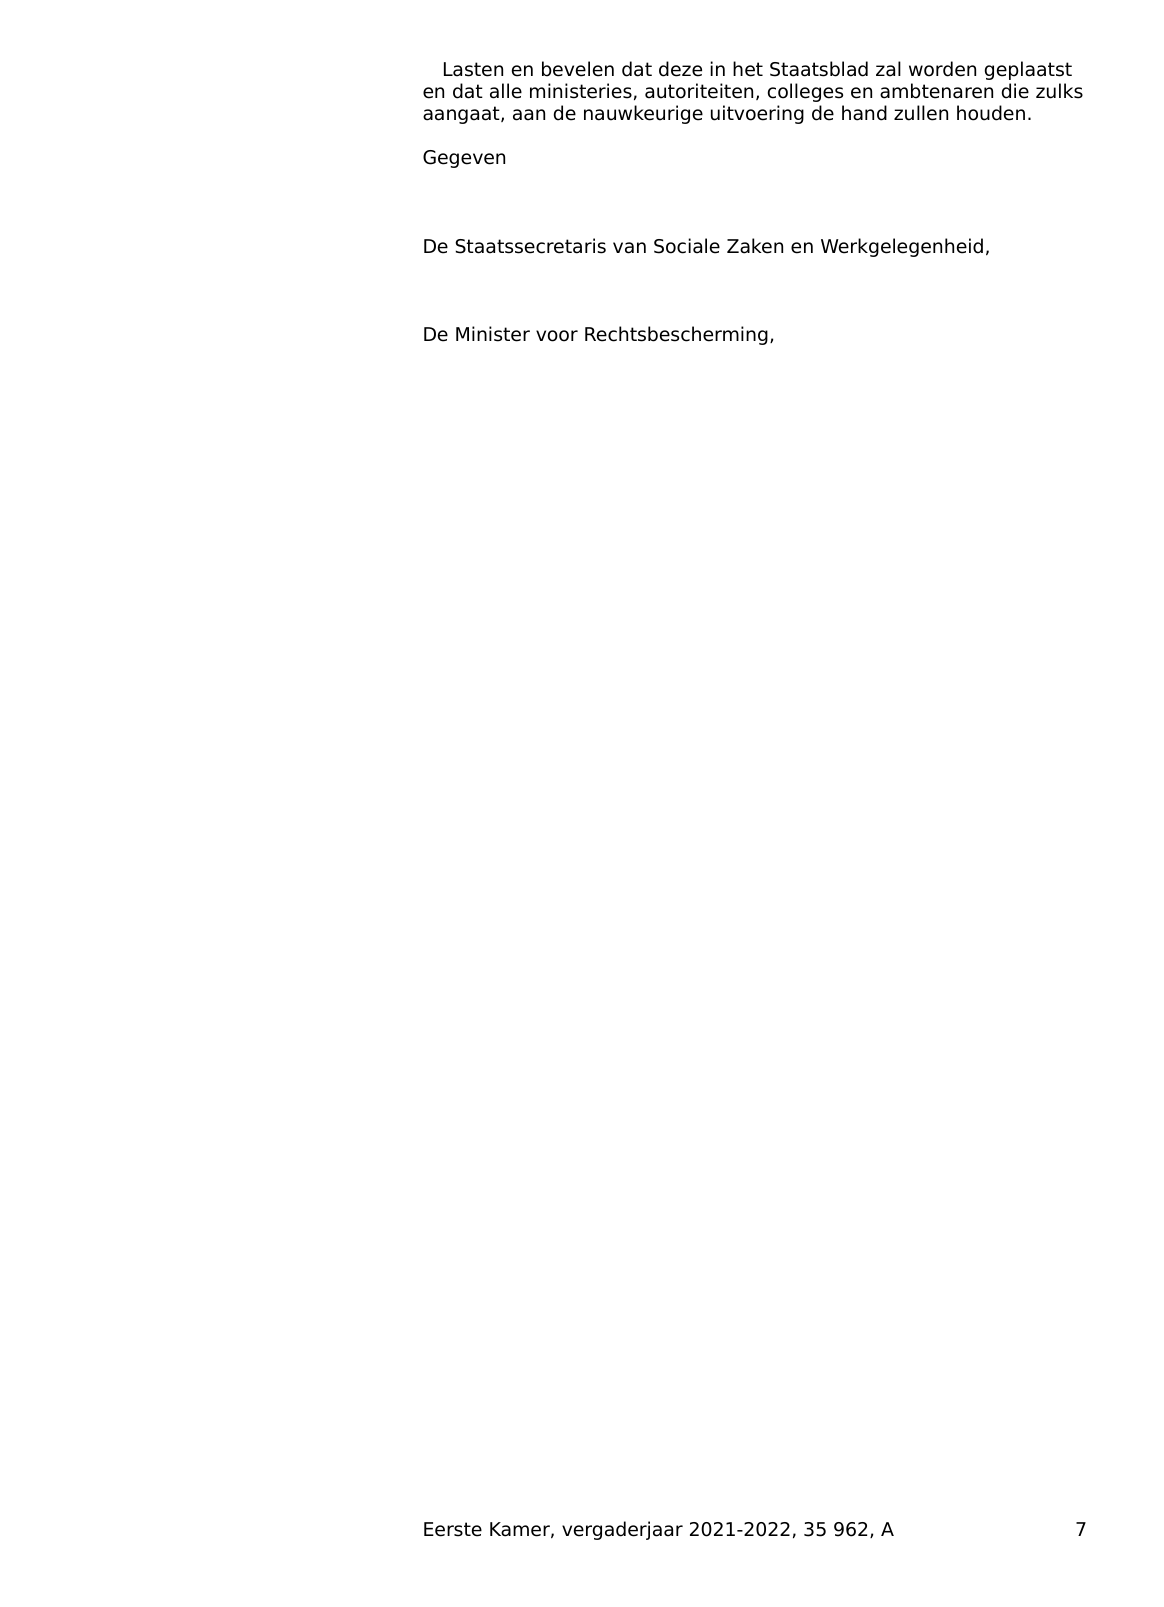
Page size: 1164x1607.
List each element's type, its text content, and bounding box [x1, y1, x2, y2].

text De Minister voor Rechtsbescherming, [422, 324, 1087, 346]
text De Staatssecretaris van Sociale Zaken en Werkgelegenheid, [422, 236, 1087, 258]
text Gegeven [422, 147, 1087, 169]
text Lasten en bevelen dat deze in het Staatsblad zal worden geplaatst en dat alle ministeries, autoriteiten, colleges en ambtenaren die zulks aangaat, aan de nauwkeurige uitvoering de hand zullen houden. [422, 59, 1087, 125]
